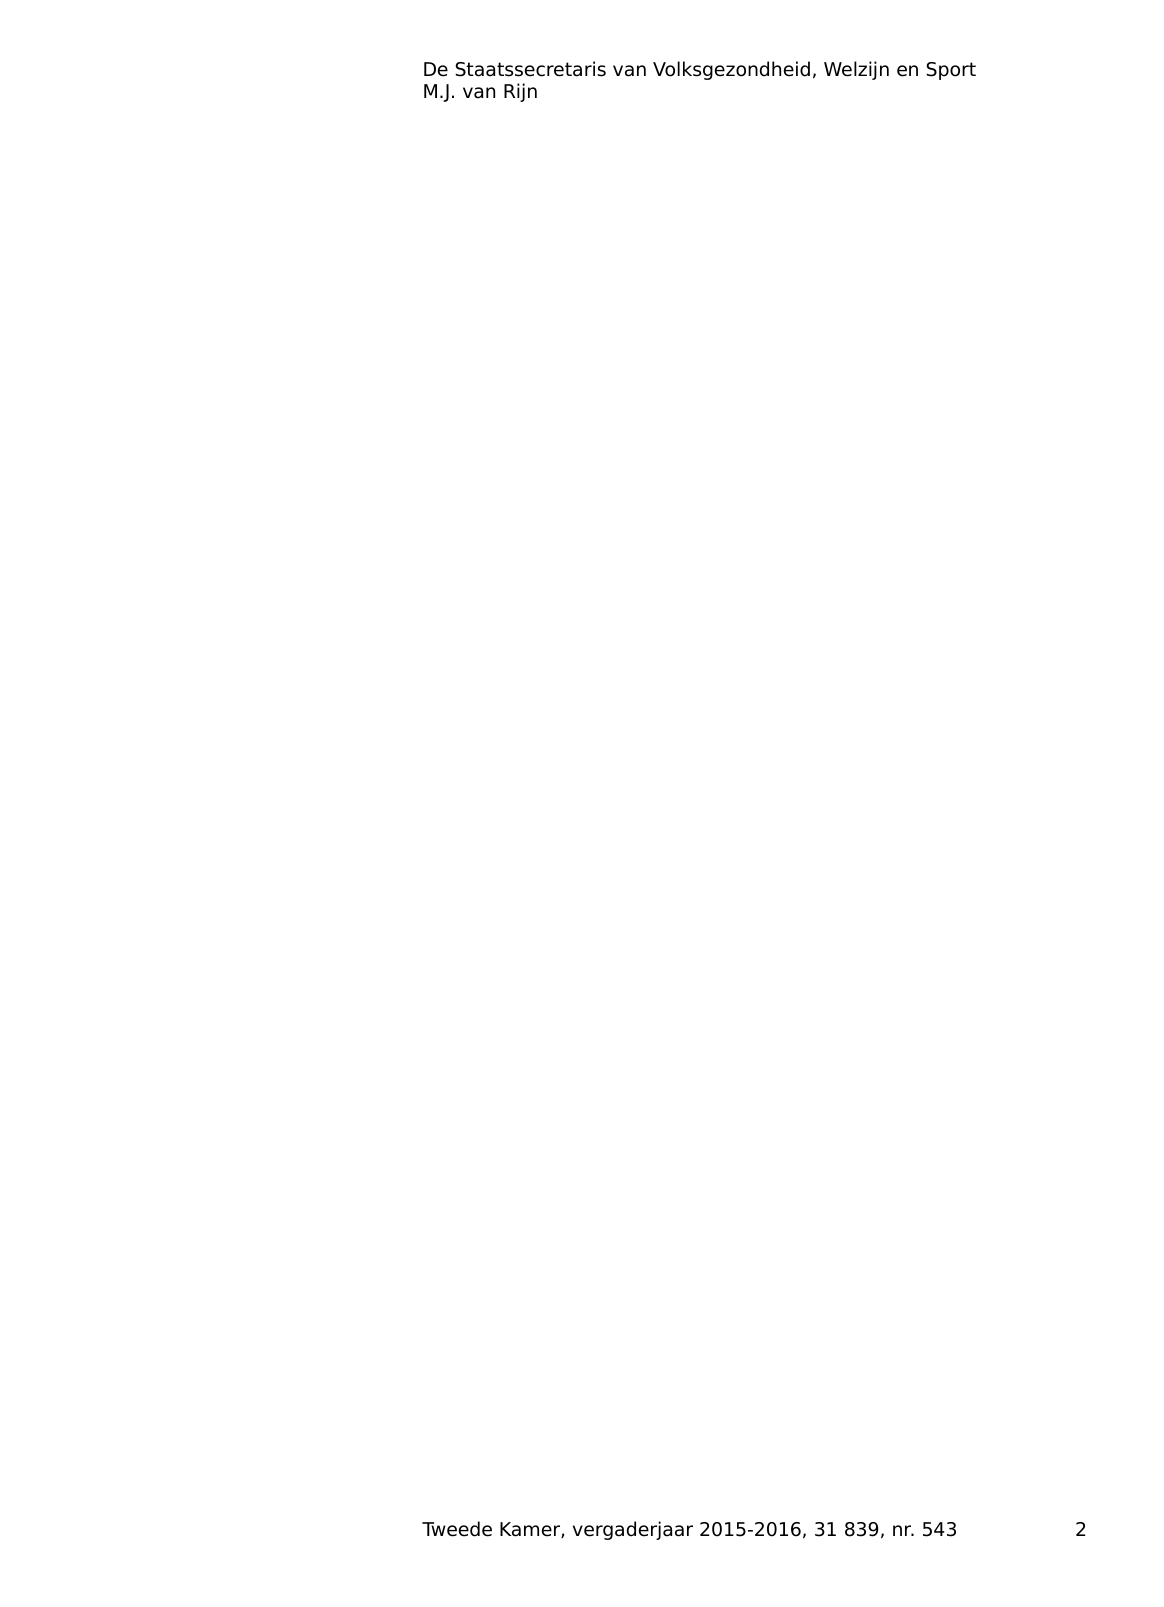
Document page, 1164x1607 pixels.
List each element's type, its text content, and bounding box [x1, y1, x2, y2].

text De Staatssecretaris van Volksgezondheid, Welzijn en Sport M.J. van Rijn [422, 59, 1087, 103]
